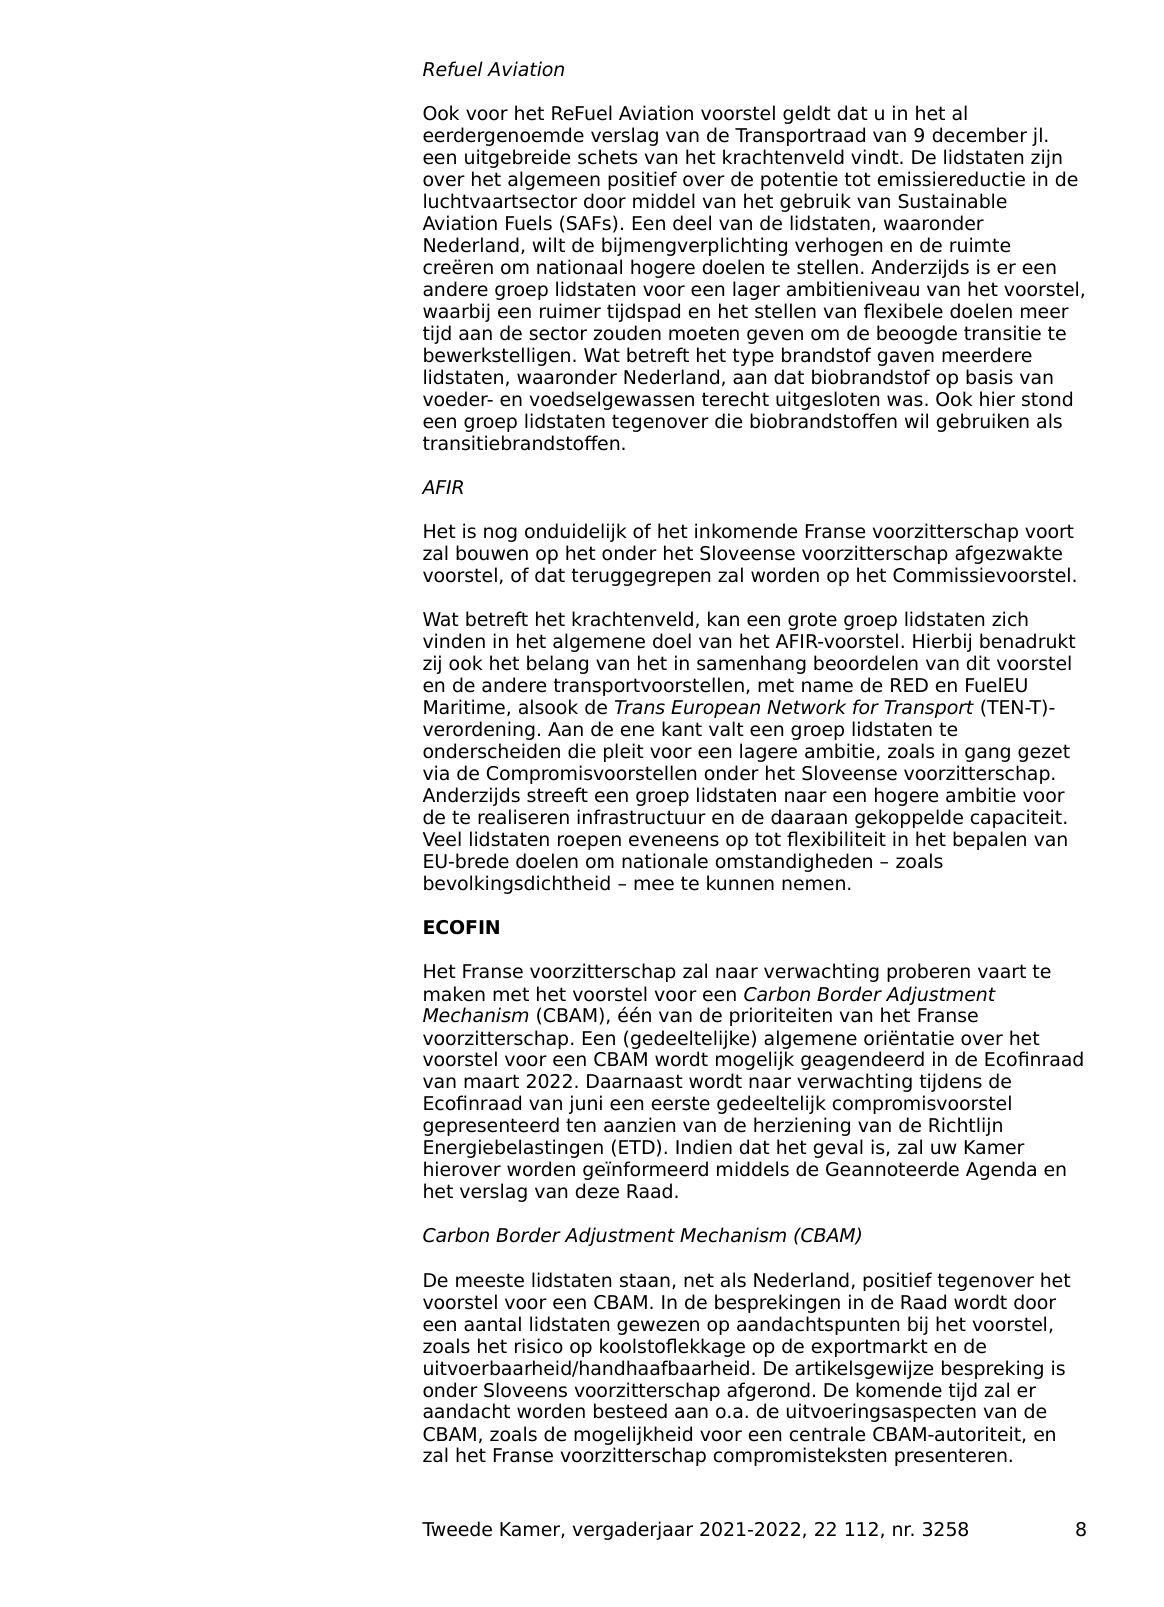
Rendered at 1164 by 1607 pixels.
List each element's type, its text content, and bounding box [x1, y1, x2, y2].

text Het Franse voorzitterschap zal naar verwachting proberen vaart te maken met het voorstel voor een Carbon Border Adjustment Mechanism (CBAM), één van de prioriteiten van het Franse voorzitterschap. Een (gedeeltelijke) algemene oriëntatie over het voorstel voor een CBAM wordt mogelijk geagendeerd in de Ecofinraad van maart 2022. Daarnaast wordt naar verwachting tijdens de Ecofinraad van juni een eerste gedeeltelijk compromisvoorstel gepresenteerd ten aanzien van de herziening van de Richtlijn Energiebelastingen (ETD). Indien dat het geval is, zal uw Kamer hierover worden geïnformeerd middels de Geannoteerde Agenda en het verslag van deze Raad. [422, 961, 1087, 1203]
subtitle Refuel Aviation [422, 59, 1087, 81]
subtitle Carbon Border Adjustment Mechanism (CBAM) [422, 1225, 1087, 1247]
text Wat betreft het krachtenveld, kan een grote groep lidstaten zich vinden in het algemene doel van het AFIR-voorstel. Hierbij benadrukt zij ook het belang van het in samenhang beoordelen van dit voorstel en de andere transportvoorstellen, met name de RED en FuelEU Maritime, alsook de Trans European Network for Transport (TEN-T)-verordening. Aan de ene kant valt een groep lidstaten te onderscheiden die pleit voor een lagere ambitie, zoals in gang gezet via de Compromisvoorstellen onder het Sloveense voorzitterschap. Anderzijds streeft een groep lidstaten naar een hogere ambitie voor de te realiseren infrastructuur en de daaraan gekoppelde capaciteit. Veel lidstaten roepen eveneens op tot flexibiliteit in het bepalen van EU-brede doelen om nationale omstandigheden – zoals bevolkingsdichtheid – mee te kunnen nemen. [422, 609, 1087, 895]
text Ook voor het ReFuel Aviation voorstel geldt dat u in het al eerdergenoemde verslag van de Transportraad van 9 december jl. een uitgebreide schets van het krachtenveld vindt. De lidstaten zijn over het algemeen positief over de potentie tot emissiereductie in de luchtvaartsector door middel van het gebruik van Sustainable Aviation Fuels (SAFs). Een deel van de lidstaten, waaronder Nederland, wilt de bijmengverplichting verhogen en de ruimte creëren om nationaal hogere doelen te stellen. Anderzijds is er een andere groep lidstaten voor een lager ambitieniveau van het voorstel, waarbij een ruimer tijdspad en het stellen van flexibele doelen meer tijd aan de sector zouden moeten geven om de beoogde transitie te bewerkstelligen. Wat betreft het type brandstof gaven meerdere lidstaten, waaronder Nederland, aan dat biobrandstof op basis van voeder- en voedselgewassen terecht uitgesloten was. Ook hier stond een groep lidstaten tegenover die biobrandstoffen wil gebruiken als transitiebrandstoffen. [422, 103, 1087, 455]
text De meeste lidstaten staan, net als Nederland, positief tegenover het voorstel voor een CBAM. In de besprekingen in de Raad wordt door een aantal lidstaten gewezen op aandachtspunten bij het voorstel, zoals het risico op koolstoflekkage op de exportmarkt en de uitvoerbaarheid/handhaafbaarheid. De artikelsgewijze bespreking is onder Sloveens voorzitterschap afgerond. De komende tijd zal er aandacht worden besteed aan o.a. de uitvoeringsaspecten van de CBAM, zoals de mogelijkheid voor een centrale CBAM-autoriteit, en zal het Franse voorzitterschap compromisteksten presenteren. [422, 1269, 1087, 1467]
text Het is nog onduidelijk of het inkomende Franse voorzitterschap voort zal bouwen op het onder het Sloveense voorzitterschap afgezwakte voorstel, of dat teruggegrepen zal worden op het Commissievoorstel. [422, 521, 1087, 587]
subtitle ECOFIN [422, 917, 1087, 939]
subtitle AFIR [422, 477, 1087, 499]
